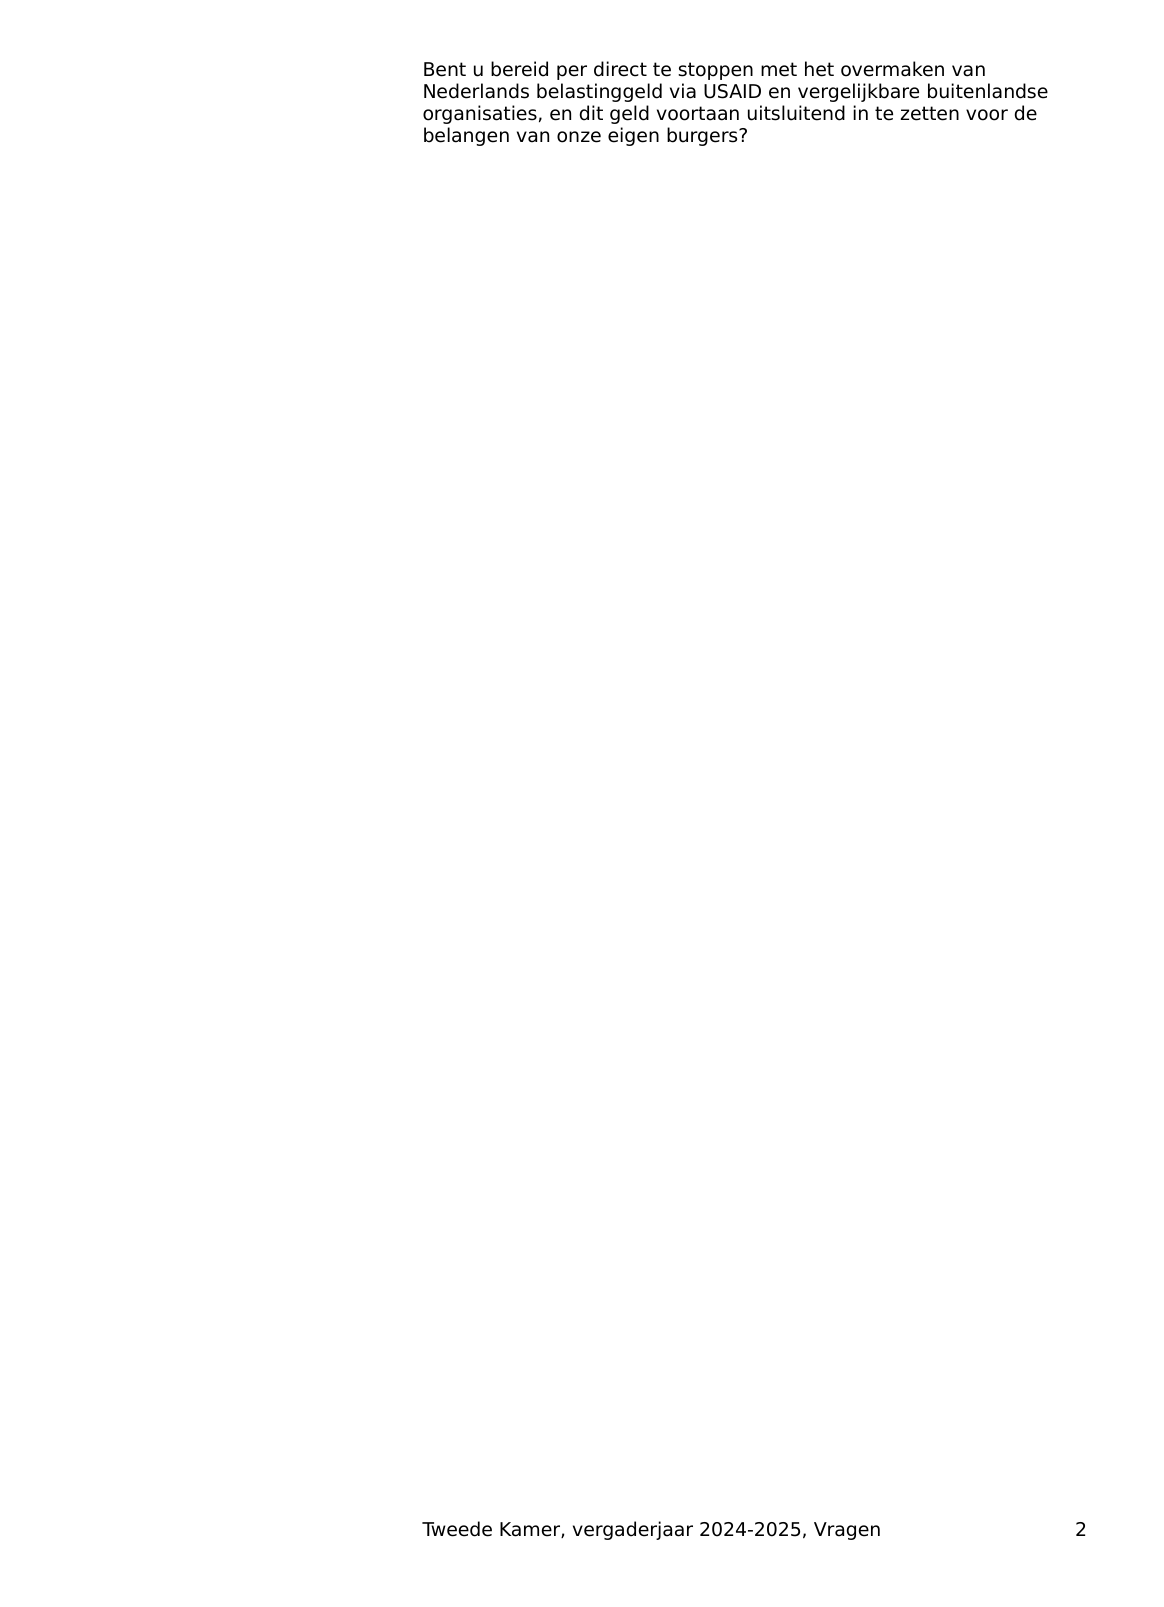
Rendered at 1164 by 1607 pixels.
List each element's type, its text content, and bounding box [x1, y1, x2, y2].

text Bent u bereid per direct te stoppen met het overmaken van Nederlands belastinggeld via USAID en vergelijkbare buitenlandse organisaties, en dit geld voortaan uitsluitend in te zetten voor de belangen van onze eigen burgers? [422, 59, 1087, 147]
